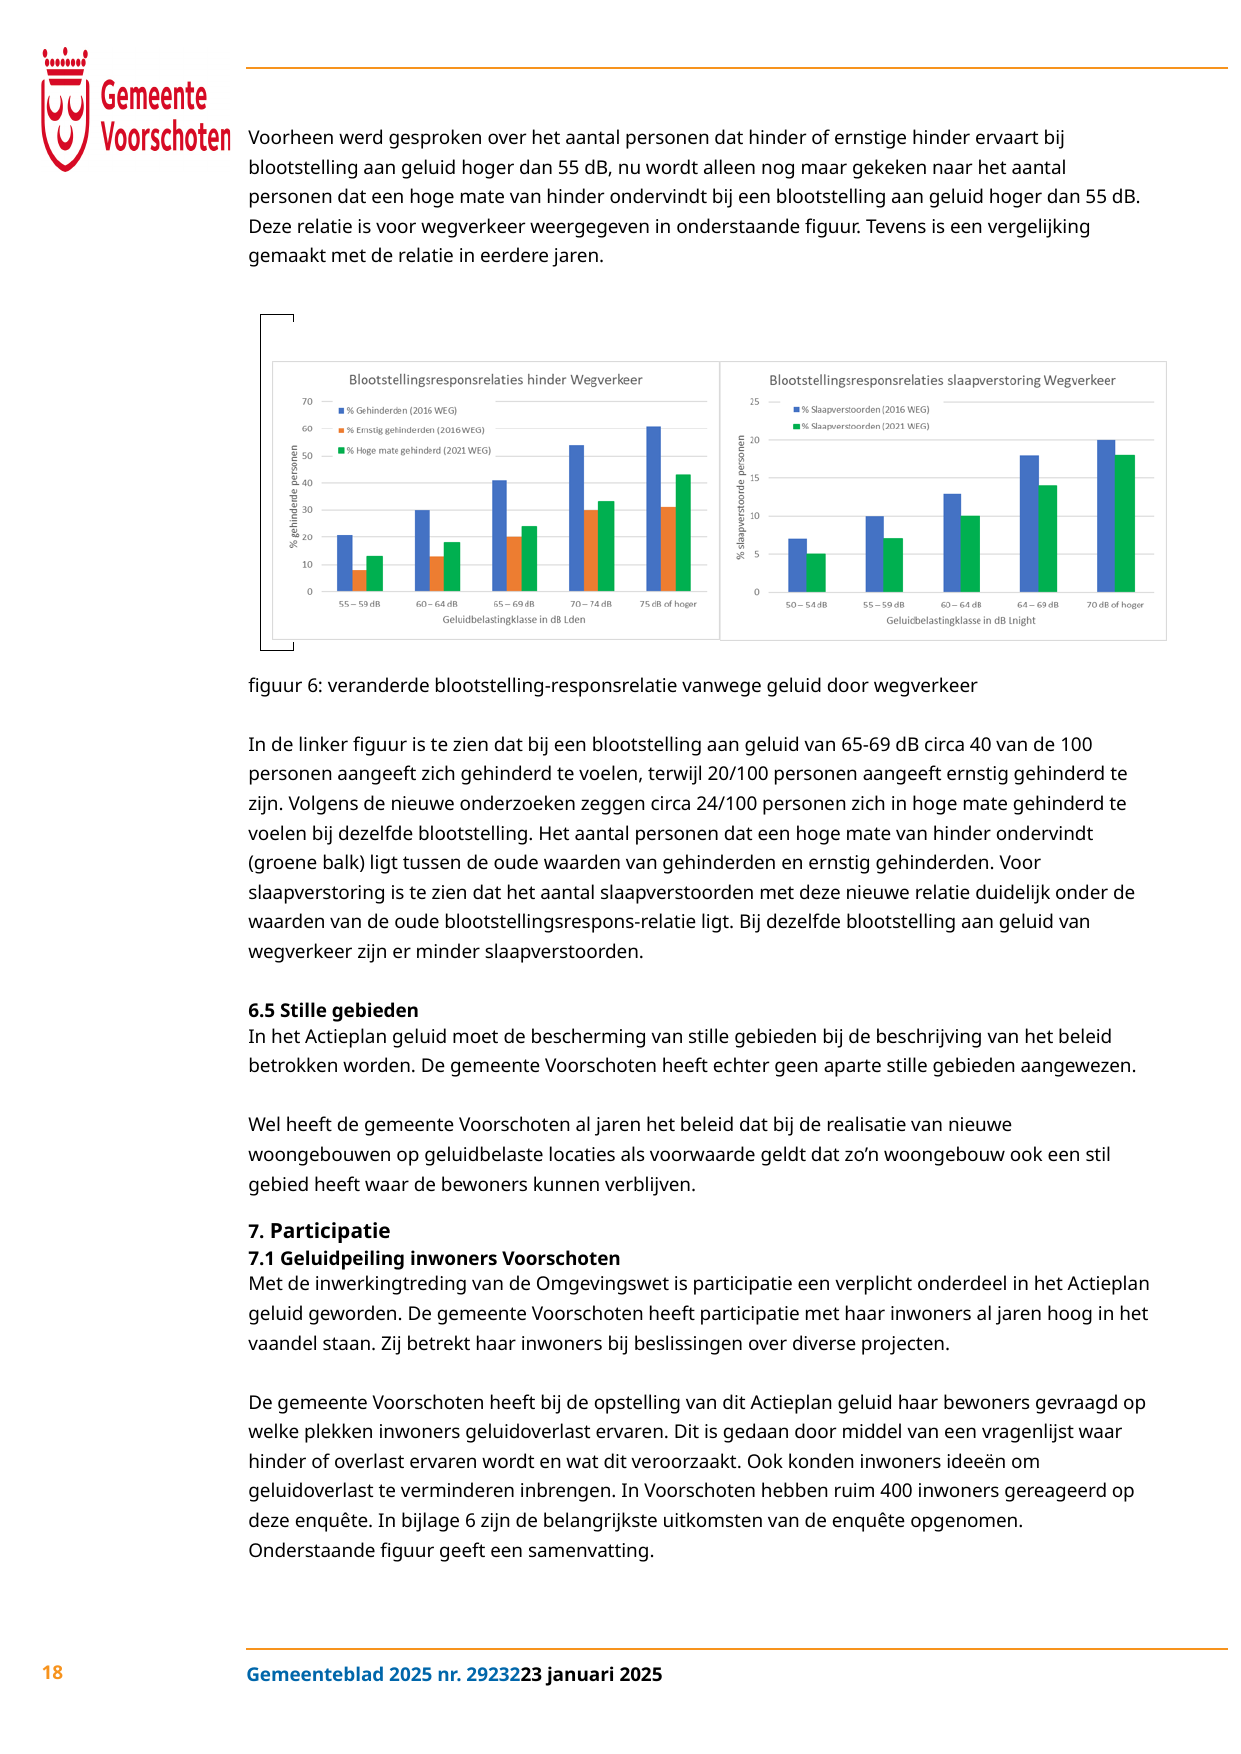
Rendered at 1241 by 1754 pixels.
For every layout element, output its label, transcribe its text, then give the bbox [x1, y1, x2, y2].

text 7.1 Geluidpeiling inwoners Voorschoten [248, 1245, 1152, 1271]
text 6.5 Stille gebieden [248, 997, 1152, 1023]
text In de linker figuur is te zien dat bij een blootstelling aan geluid van 65-69 dB circa 40 van de 100 personen aangeeft zich gehinderd te voelen, terwijl 20/100 personen aangeeft ernstig gehinderd te zijn. Volgens de nieuwe onderzoeken zeggen circa 24/100 personen zich in hoge mate gehinderd te voelen bij dezelfde blootstelling. Het aantal personen dat een hoge mate van hinder ondervindt (groene balk) ligt tussen de oude waarden van gehinderden en ernstig gehinderden. Voor slaapverstoring is te zien dat het aantal slaapverstoorden met deze nieuwe relatie duidelijk onder de waarden van de oude blootstellingsrespons-relatie ligt. Bij dezelfde blootstelling aan geluid van wegverkeer zijn er minder slaapverstoorden. [248, 731, 1152, 964]
text De gemeente Voorschoten heeft bij de opstelling van dit Actieplan geluid haar bewoners gevraagd op welke plekken inwoners geluidoverlast ervaren. Dit is gedaan door middel van een vragenlijst waar hinder of overlast ervaren wordt en wat dit veroorzaakt. Ook konden inwoners ideeën om geluidoverlast te verminderen inbrengen. In Voorschoten hebben ruim 400 inwoners gereageerd op deze enquête. In bijlage 6 zijn de belangrijkste uitkomsten van de enquête opgenomen. Onderstaande figuur geeft een samenvatting. [248, 1389, 1152, 1563]
text Voorheen werd gesproken over het aantal personen dat hinder of ernstige hinder ervaart bij blootstelling aan geluid hoger dan 55 dB, nu wordt alleen nog maar gekeken naar het aantal personen dat een hoge mate van hinder ondervindt bij een blootstelling aan geluid hoger dan 55 dB. Deze relatie is voor wegverkeer weergegeven in onderstaande figuur. Tevens is een vergelijking gemaakt met de relatie in eerdere jaren. [248, 124, 1152, 268]
picture [268, 322, 1173, 642]
text Wel heeft de gemeente Voorschoten al jaren het beleid dat bij de realisatie van nieuwe woongebouwen op geluidbelaste locaties als voorwaarde geldt dat zo’n woongebouw ook een stil gebied heeft waar de bewoners kunnen verblijven. [248, 1112, 1152, 1197]
text Met de inwerkingtreding van de Omgevingswet is participatie een verplicht onderdeel in het Actieplan geluid geworden. De gemeente Voorschoten heeft participatie met haar inwoners al jaren hoog in het vaandel staan. Zij betrekt haar inwoners bij beslissingen over diverse projecten. [248, 1271, 1152, 1356]
picture [41, 47, 231, 172]
text figuur 6: veranderde blootstelling-responsrelatie vanwege geluid door wegverkeer [248, 672, 1152, 697]
text 7. Participatie [248, 1216, 1152, 1245]
text In het Actieplan geluid moet de bescherming van stille gebieden bij de beschrijving van het beleid betrokken worden. De gemeente Voorschoten heeft echter geen aparte stille gebieden aangewezen. [248, 1023, 1152, 1078]
